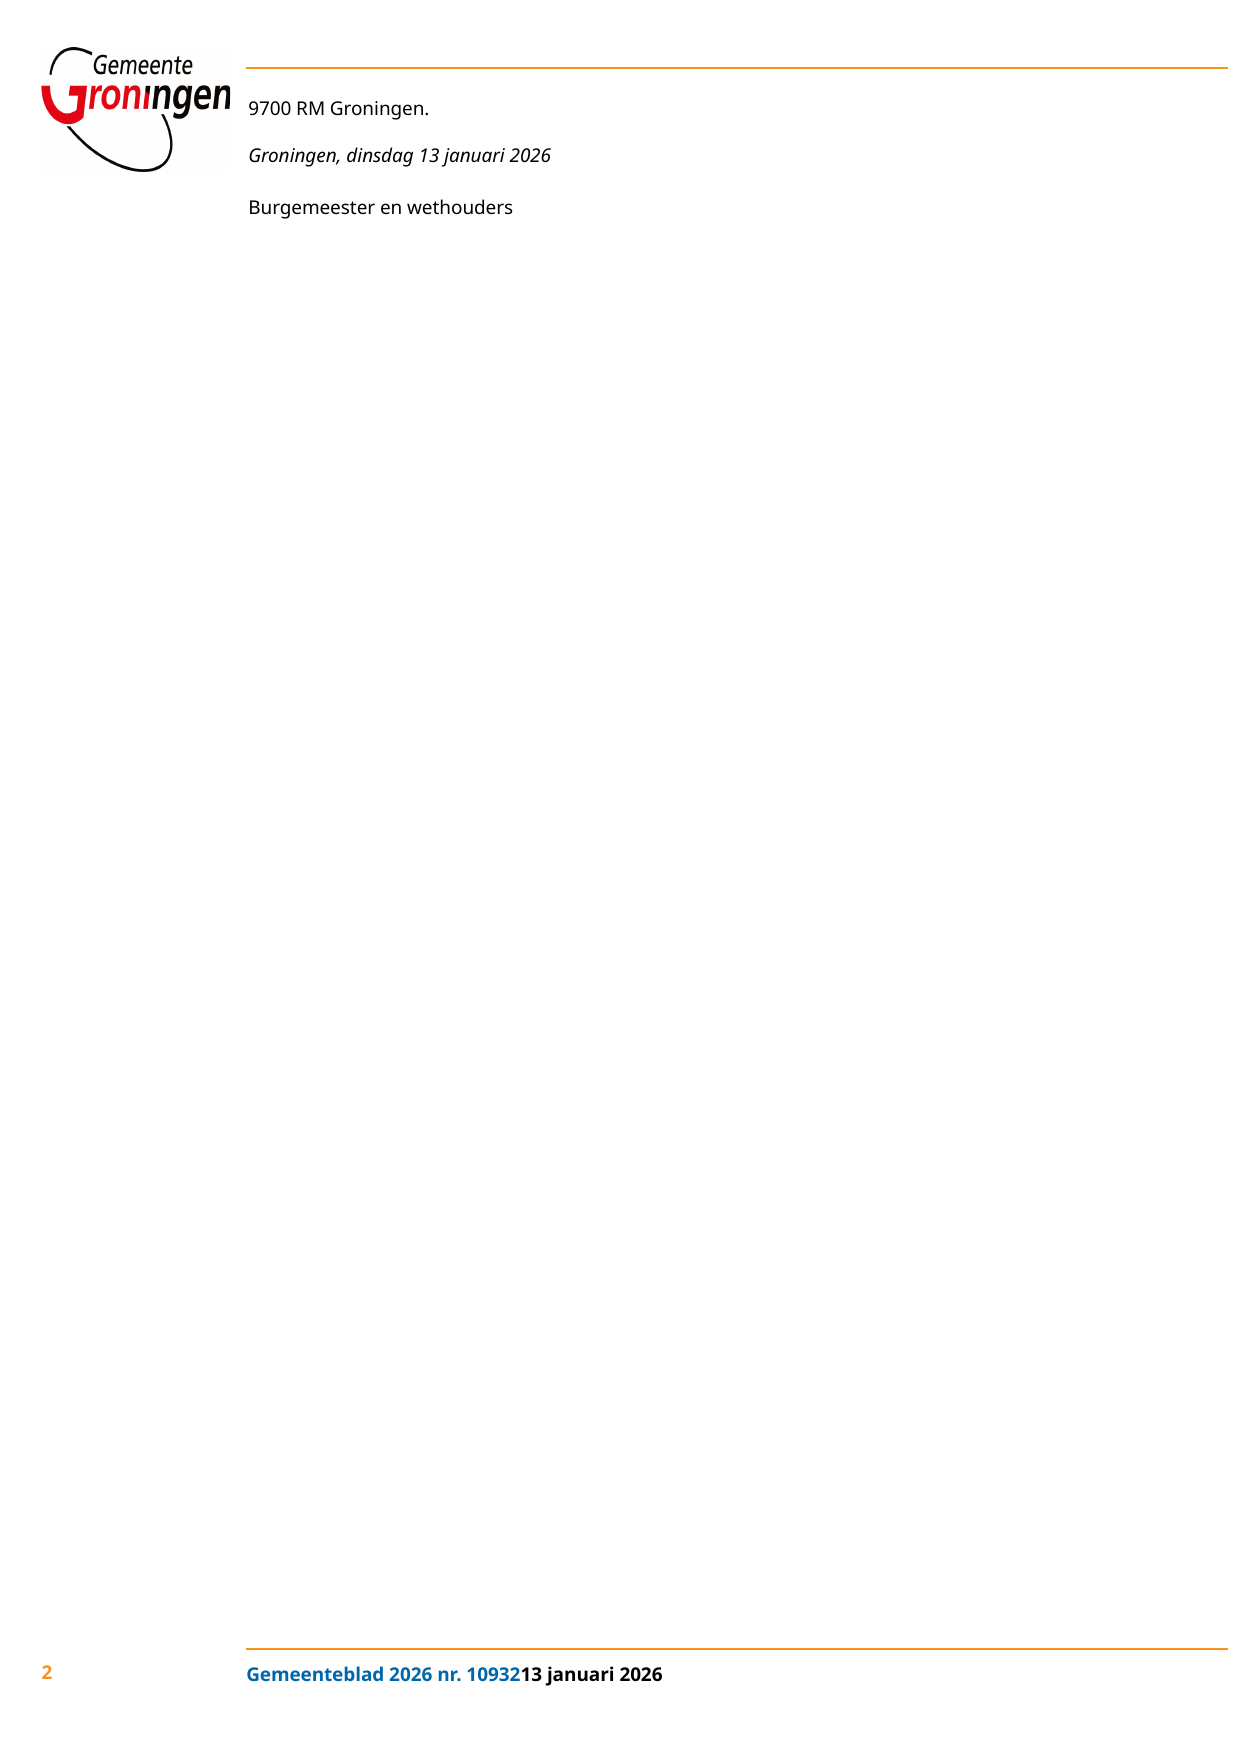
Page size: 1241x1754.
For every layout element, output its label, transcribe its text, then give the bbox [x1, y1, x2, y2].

text Groningen, dinsdag 13 januari 2026 [248, 143, 1152, 168]
text 9700 RM Groningen. [248, 95, 1152, 121]
picture [41, 47, 231, 172]
text Burgemeester en wethouders [248, 194, 1152, 220]
